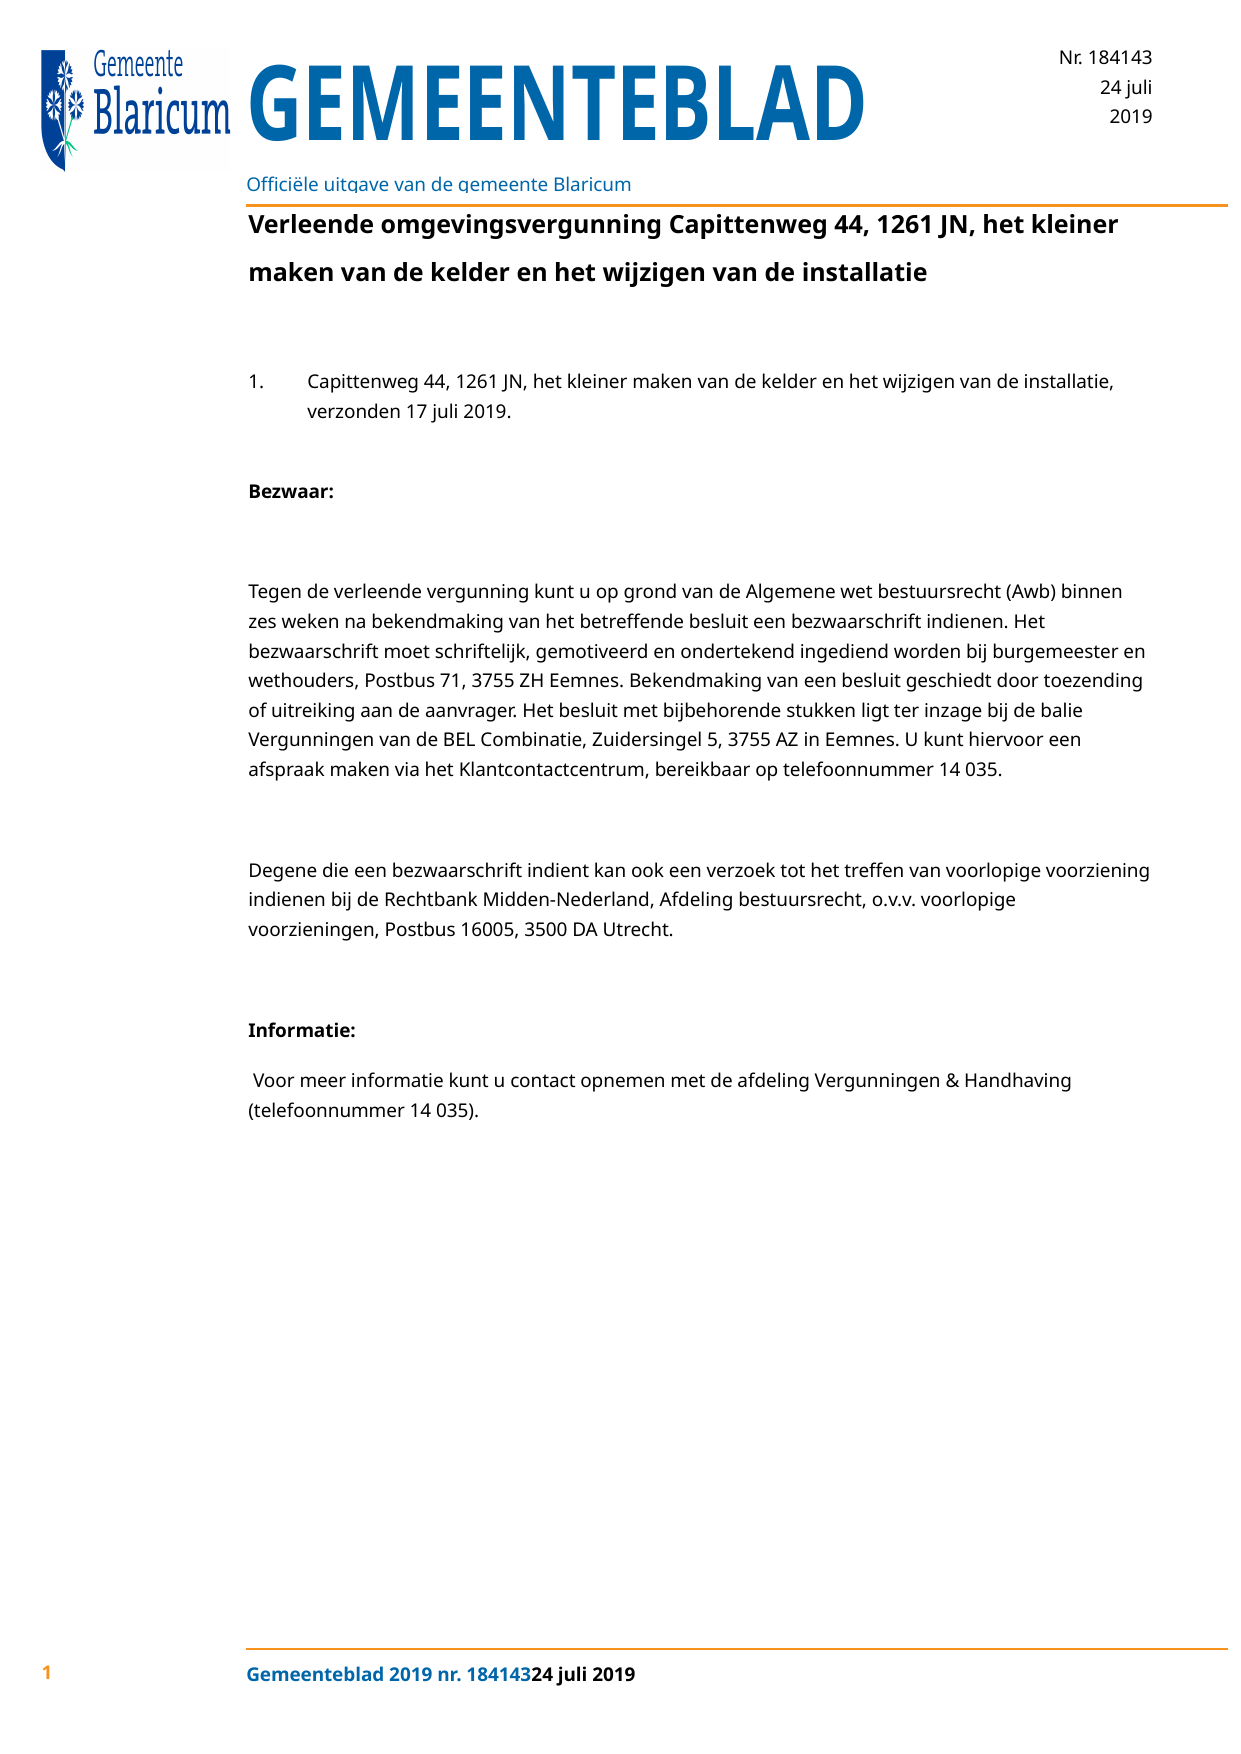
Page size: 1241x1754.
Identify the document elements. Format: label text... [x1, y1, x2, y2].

text Voor meer informatie kunt u contact opnemen met de afdeling Vergunningen & Handhaving (telefoonnummer 14 035). [248, 1067, 1152, 1123]
text Degene die een bezwaarschrift indient kan ook een verzoek tot het treffen van voorlopige voorziening indienen bij de Rechtbank Midden-Nederland, Afdeling bestuursrecht, o.v.v. voorlopige voorzieningen, Postbus 16005, 3500 DA Utrecht. [248, 857, 1152, 942]
picture [41, 47, 231, 172]
text Verleende omgevingsvergunning Capittenweg 44, 1261 JN, het kleiner maken van de kelder en het wijzigen van de installatie [248, 207, 1152, 288]
text Informatie: [248, 1017, 1152, 1043]
text Tegen de verleende vergunning kunt u op grond van de Algemene wet bestuursrecht (Awb) binnen zes weken na bekendmaking van het betreffende besluit een bezwaarschrift indienen. Het bezwaarschrift moet schriftelijk, gemotiveerd en ondertekend ingediend worden bij burgemeester en wethouders, Postbus 71, 3755 ZH Eemnes. Bekendmaking van een besluit geschiedt door toezending of uitreiking aan de aanvrager. Het besluit met bijbehorende stukken ligt ter inzage bij de balie Vergunningen van de BEL Combinatie, Zuidersingel 5, 3755 AZ in Eemnes. U kunt hiervoor een afspraak maken via het Klantcontactcentrum, bereikbaar op telefoonnummer 14 035. [248, 579, 1152, 782]
text Bezwaar: [248, 478, 1152, 504]
list Capittenweg 44, 1261 JN, het kleiner maken van de kelder en het wijzigen van de installatie, verzonden 17 juli 2019. [248, 368, 1152, 424]
